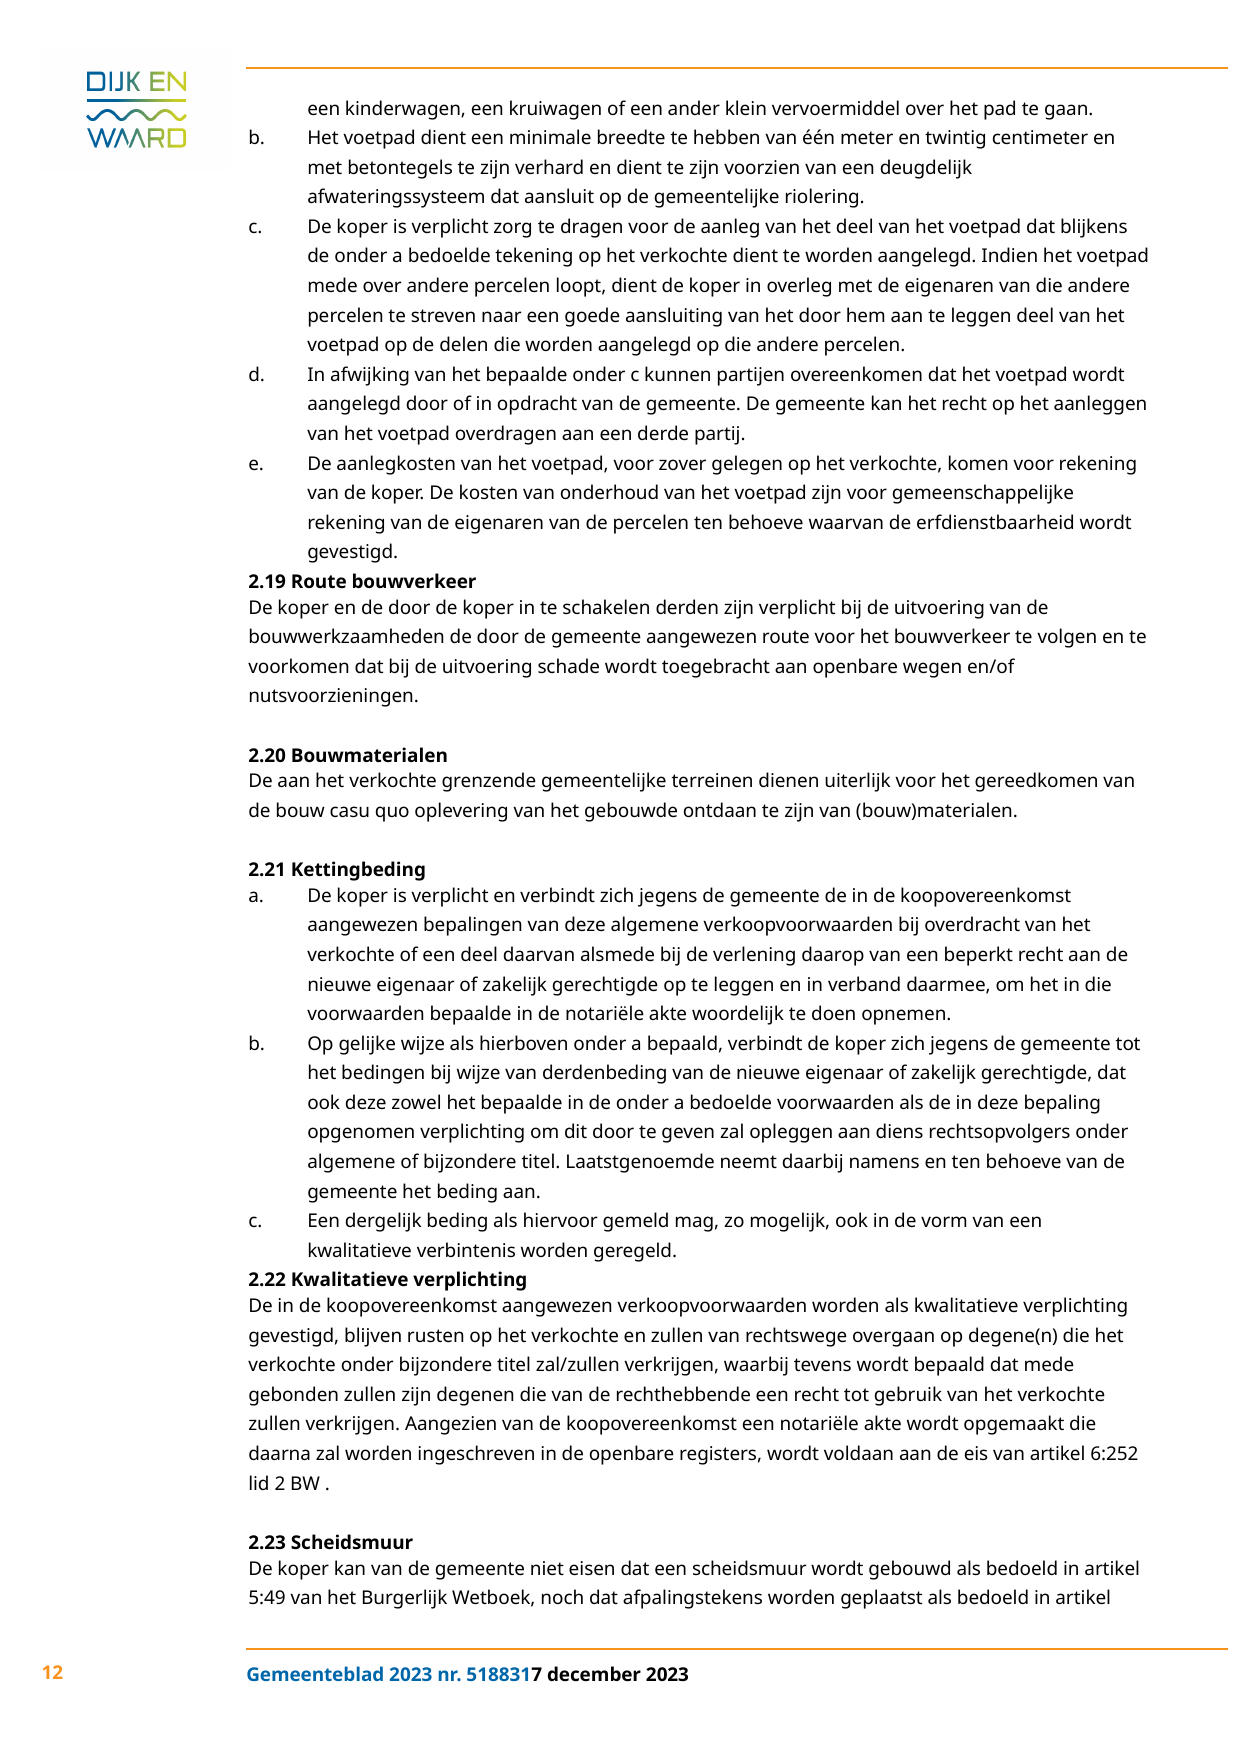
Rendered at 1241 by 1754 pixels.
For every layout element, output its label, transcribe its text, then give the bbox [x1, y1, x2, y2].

text 2.19 Route bouwverkeer [248, 568, 1152, 594]
list De koper is verplicht en verbindt zich jegens de gemeente de in de koopovereenkomst aangewezen bepalingen van deze algemene verkoopvoorwaarden bij overdracht van het verkochte of een deel daarvan alsmede bij de verlening daarop van een beperkt recht aan de nieuwe eigenaar of zakelijk gerechtigde op te leggen en in verband daarmee, om het in die voorwaarden bepaalde in de notariële akte woordelijk te doen opnemen. [248, 882, 1152, 1026]
text De in de koopovereenkomst aangewezen verkoopvoorwaarden worden als kwalitatieve verplichting gevestigd, blijven rusten op het verkochte en zullen van rechtswege overgaan op degene(n) die het verkochte onder bijzondere titel zal/zullen verkrijgen, waarbij tevens wordt bepaald dat mede gebonden zullen zijn degenen die van de rechthebbende een recht tot gebruik van het verkochte zullen verkrijgen. Aangezien van de koopovereenkomst een notariële akte wordt opgemaakt die daarna zal worden ingeschreven in de openbare registers, wordt voldaan aan de eis van artikel 6:252 lid 2 BW . [248, 1292, 1152, 1496]
text De koper kan van de gemeente niet eisen dat een scheidsmuur wordt gebouwd als bedoeld in artikel 5:49 van het Burgerlijk Wetboek, noch dat afpalingstekens worden geplaatst als bedoeld in artikel [248, 1555, 1152, 1610]
text 2.22 Kwalitatieve verplichting [248, 1267, 1152, 1292]
list De aanlegkosten van het voetpad, voor zover gelegen op het verkochte, komen voor rekening van de koper. De kosten van onderhoud van het voetpad zijn voor gemeenschappelijke rekening van de eigenaren van de percelen ten behoeve waarvan de erfdienstbaarheid wordt gevestigd. [248, 450, 1152, 564]
list Het voetpad dient een minimale breedte te hebben van één meter en twintig centimeter en met betontegels te zijn verhard en dient te zijn voorzien van een deugdelijk afwateringssysteem dat aansluit op de gemeentelijke riolering. [248, 124, 1152, 209]
text De aan het verkochte grenzende gemeentelijke terreinen dienen uiterlijk voor het gereedkomen van de bouw casu quo oplevering van het gebouwde ontdaan te zijn van (bouw)materialen. [248, 767, 1152, 823]
text De koper en de door de koper in te schakelen derden zijn verplicht bij de uitvoering van de bouwwerkzaamheden de door de gemeente aangewezen route voor het bouwverkeer te volgen en te voorkomen dat bij de uitvoering schade wordt toegebracht aan openbare wegen en/of nutsvoorzieningen. [248, 594, 1152, 708]
list Een dergelijk beding als hiervoor gemeld mag, zo mogelijk, ook in de vorm van een kwalitatieve verbintenis worden geregeld. [248, 1207, 1152, 1263]
text 2.20 Bouwmaterialen [248, 742, 1152, 767]
list In afwijking van het bepaalde onder c kunnen partijen overeenkomen dat het voetpad wordt aangelegd door of in opdracht van de gemeente. De gemeente kan het recht op het aanleggen van het voetpad overdragen aan een derde partij. [248, 361, 1152, 446]
list Op gelijke wijze als hierboven onder a bepaald, verbindt de koper zich jegens de gemeente tot het bedingen bij wijze van derdenbeding van de nieuwe eigenaar of zakelijk gerechtigde, dat ook deze zowel het bepaalde in de onder a bedoelde voorwaarden als de in deze bepaling opgenomen verplichting om dit door te geven zal opleggen aan diens rechtsopvolgers onder algemene of bijzondere titel. Laatstgenoemde neemt daarbij namens en ten behoeve van de gemeente het beding aan. [248, 1030, 1152, 1203]
text 2.21 Kettingbeding [248, 856, 1152, 882]
list een kinderwagen, een kruiwagen of een ander klein vervoermiddel over het pad te gaan. [248, 95, 1152, 121]
list De koper is verplicht zorg te dragen voor de aanleg van het deel van het voetpad dat blijkens de onder a bedoelde tekening op het verkochte dient te worden aangelegd. Indien het voetpad mede over andere percelen loopt, dient de koper in overleg met de eigenaren van die andere percelen te streven naar een goede aansluiting van het door hem aan te leggen deel van het voetpad op de delen die worden aangelegd op die andere percelen. [248, 213, 1152, 357]
picture [41, 47, 231, 172]
text 2.23 Scheidsmuur [248, 1529, 1152, 1555]
